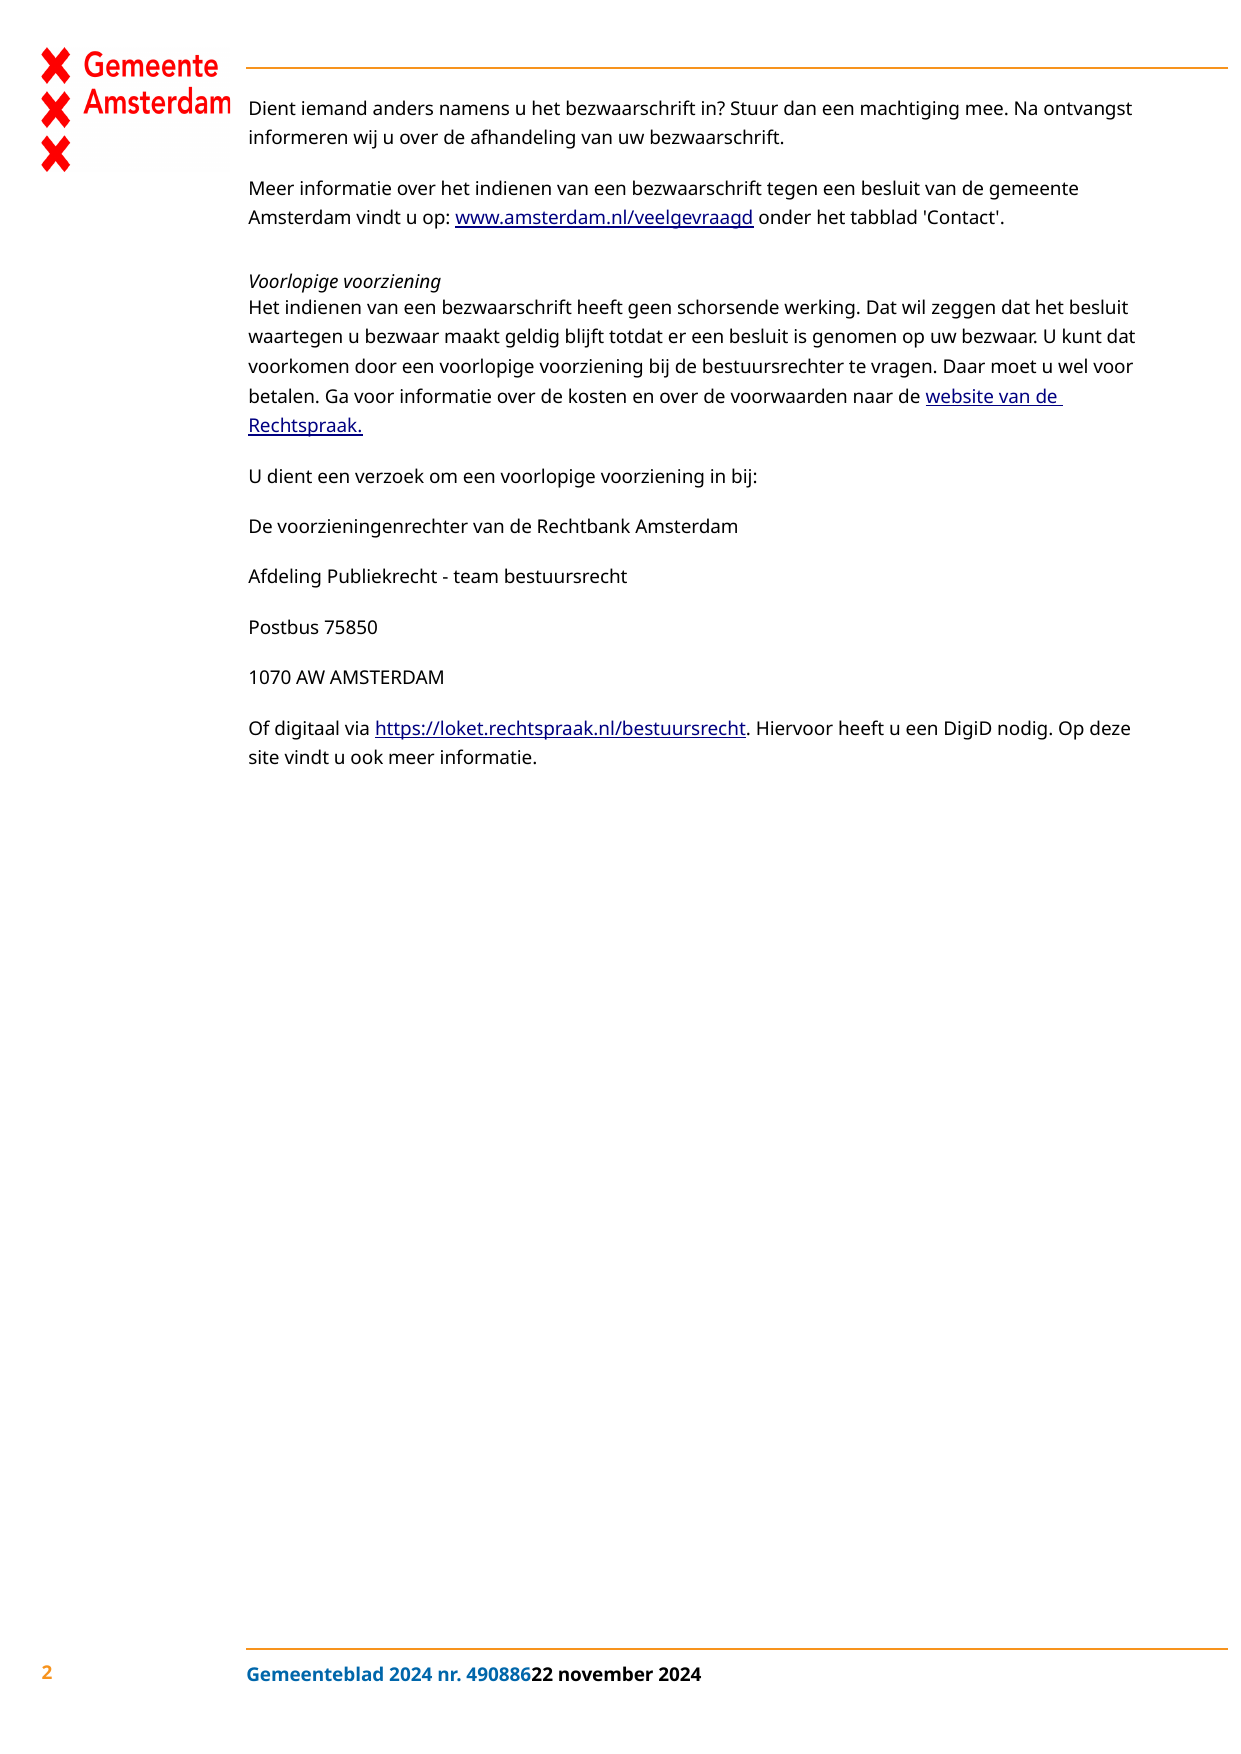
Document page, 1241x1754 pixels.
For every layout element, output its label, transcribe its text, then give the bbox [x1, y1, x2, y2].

text Afdeling Publiekrecht - team bestuursrecht [248, 564, 1152, 589]
text Of digitaal via https://loket.rechtspraak.nl/bestuursrecht. Hiervoor heeft u een DigiD nodig. Op deze site vindt u ook meer informatie. [248, 715, 1152, 770]
text 1070 AW AMSTERDAM [248, 664, 1152, 690]
text Dient iemand anders namens u het bezwaarschrift in? Stuur dan een machtiging mee. Na ontvangst informeren wij u over de afhandeling van uw bezwaarschrift. [248, 95, 1152, 150]
text U dient een verzoek om een voorlopige voorziening in bij: [248, 463, 1152, 488]
text De voorzieningenrechter van de Rechtbank Amsterdam [248, 513, 1152, 539]
text Het indienen van een bezwaarschrift heeft geen schorsende werking. Dat wil zeggen dat het besluit waartegen u bezwaar maakt geldig blijft totdat er een besluit is genomen op uw bezwaar. U kunt dat voorkomen door een voorlopige voorziening bij de bestuursrechter te vragen. Daar moet u wel voor betalen. Ga voor informatie over de kosten en over de voorwaarden naar de website van de Rechtspraak. [248, 294, 1152, 438]
text Voorlopige voorziening [248, 268, 1152, 294]
text Meer informatie over het indienen van een bezwaarschrift tegen een besluit van de gemeente Amsterdam vindt u op: www.amsterdam.nl/veelgevraagd onder het tabblad 'Contact'. [248, 175, 1152, 230]
picture [41, 47, 231, 172]
text Postbus 75850 [248, 614, 1152, 640]
